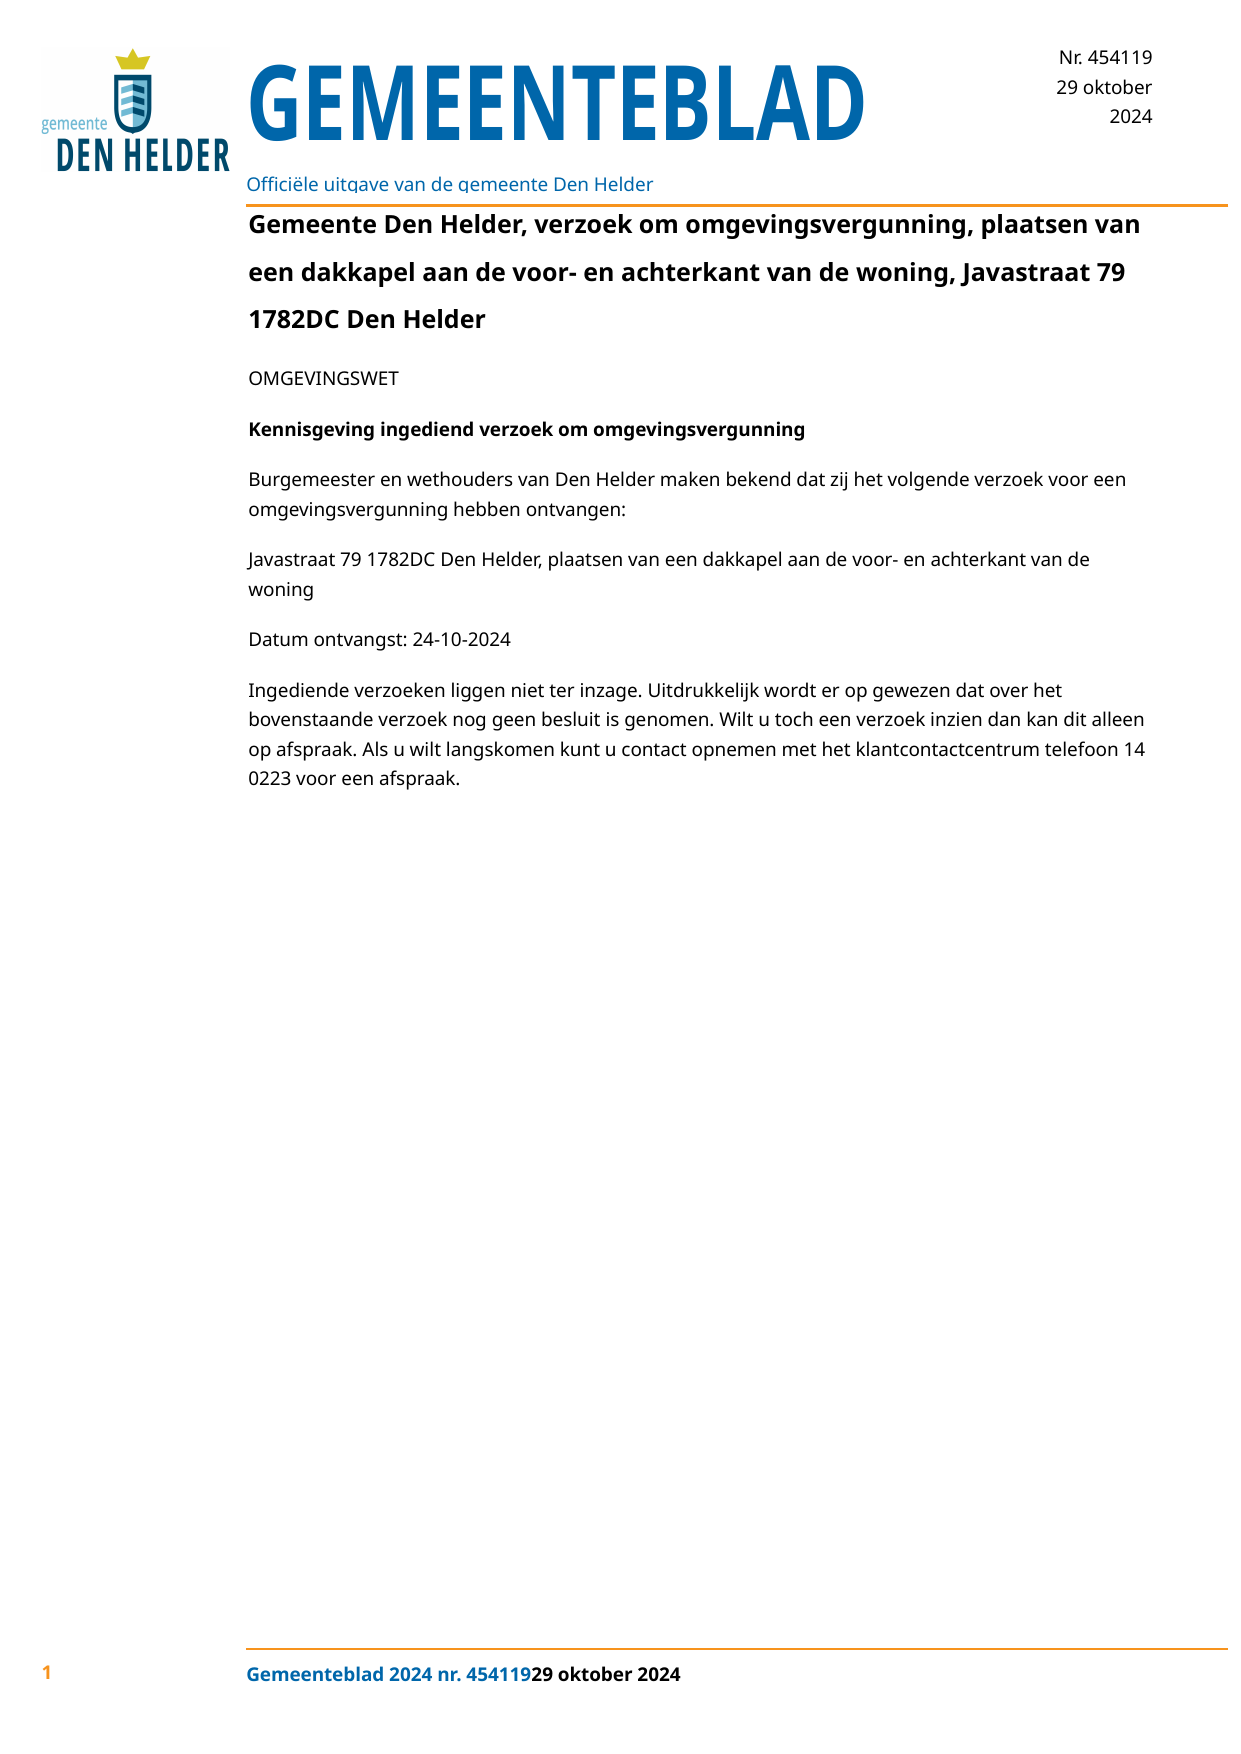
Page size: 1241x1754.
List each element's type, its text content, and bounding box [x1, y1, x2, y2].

text Datum ontvangst: 24-10-2024 [248, 626, 1152, 652]
picture [63, 144, 68, 165]
text Kennisgeving ingediend verzoek om omgevingsvergunning [248, 416, 1152, 442]
picture [182, 144, 187, 165]
text Gemeente Den Helder, verzoek om omgevingsvergunning, plaatsen van een dakkapel aan de voor- en achterkant van de woning, Javastraat 79 1782DC Den Helder [248, 207, 1152, 336]
text Javastraat 79 1782DC Den Helder, plaatsen van een dakkapel aan de voor- en achterkant van de woning [248, 546, 1152, 602]
text Burgemeester en wethouders van Den Helder maken bekend dat zij het volgende verzoek voor een omgevingsvergunning hebben ontvangen: [248, 466, 1152, 522]
picture [41, 47, 231, 172]
text Ingediende verzoeken liggen niet ter inzage. Uitdrukkelijk wordt er op gewezen dat over het bovenstaande verzoek nog geen besluit is genomen. Wilt u toch een verzoek inzien dan kan dit alleen op afspraak. Als u wilt langskomen kunt u contact opnemen met het klantcontactcentrum telefoon 14 0223 voor een afspraak. [248, 677, 1152, 791]
picture [130, 157, 135, 172]
text OMGEVINGSWET [248, 366, 1152, 391]
picture [220, 160, 224, 172]
picture [100, 154, 106, 172]
